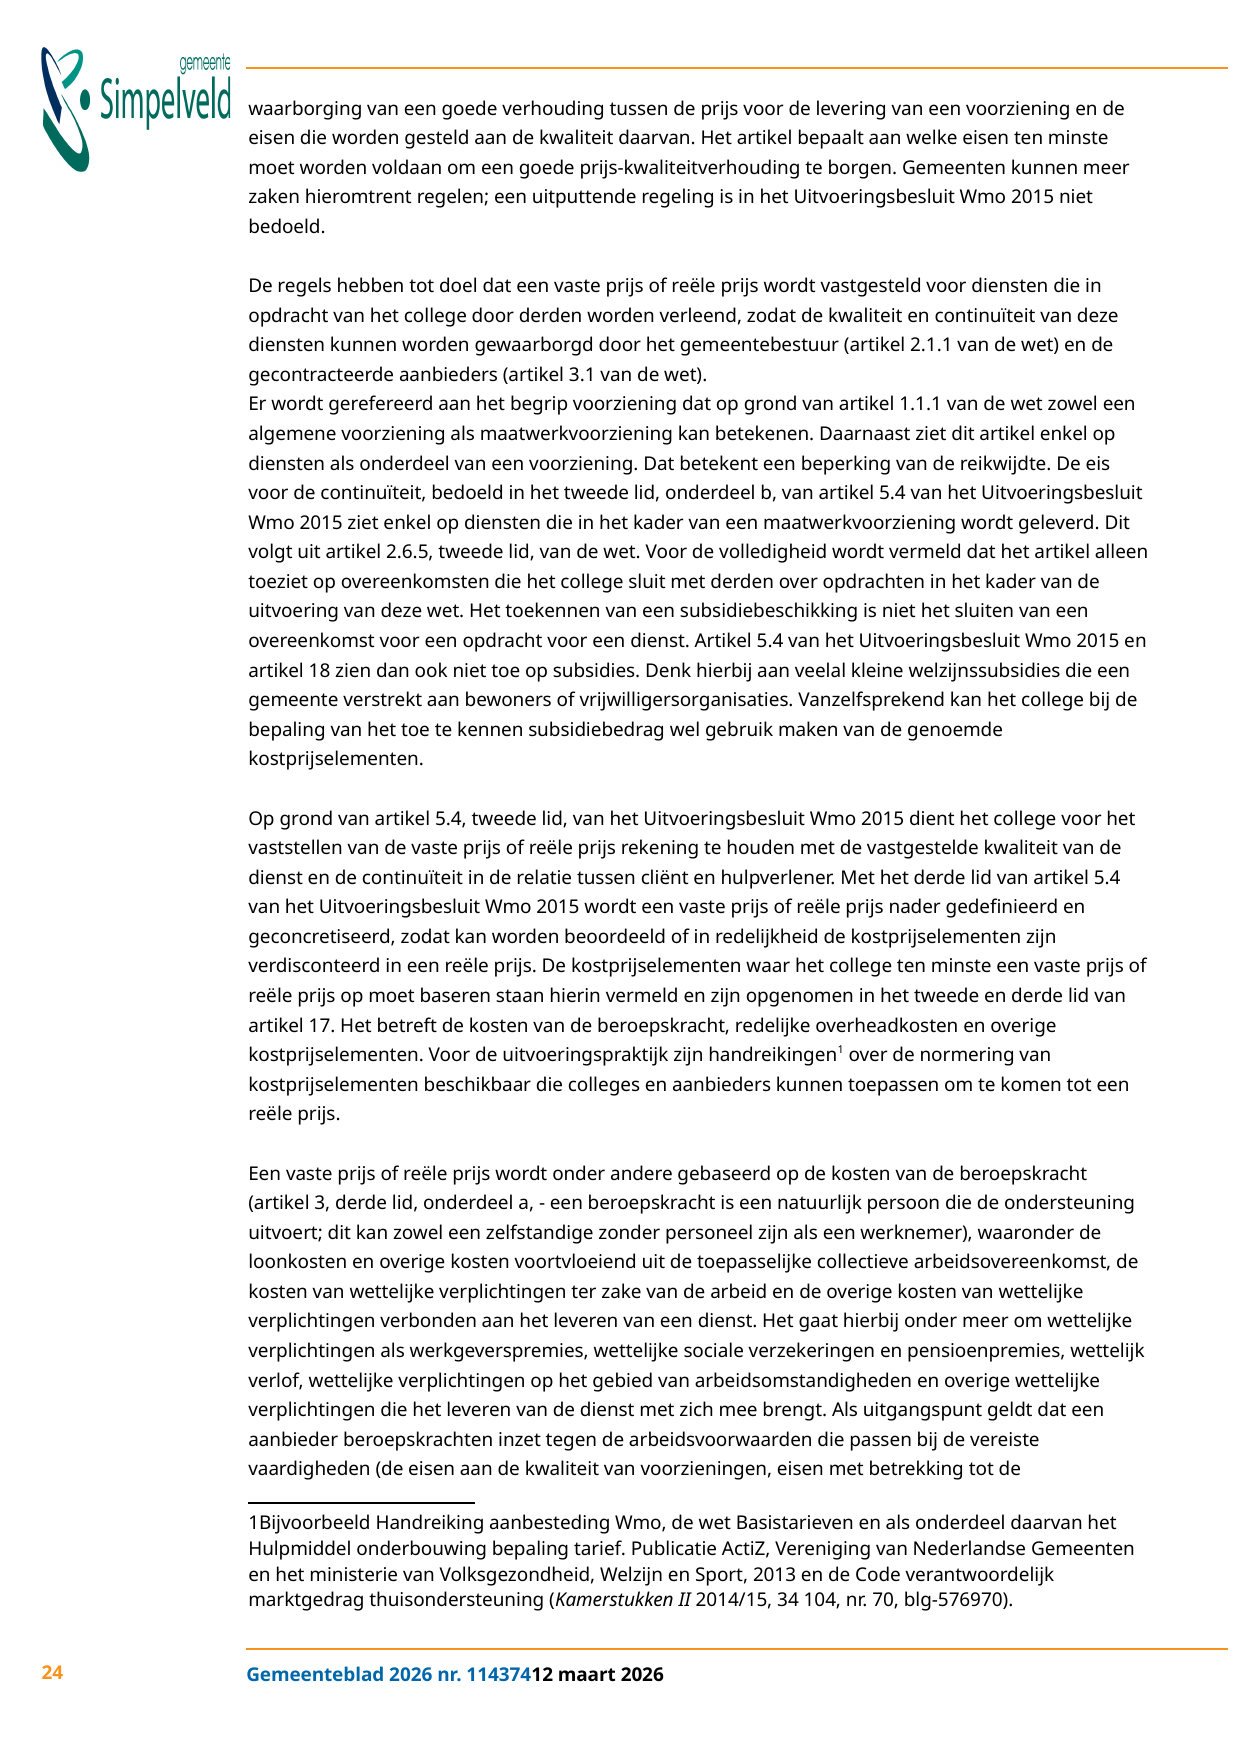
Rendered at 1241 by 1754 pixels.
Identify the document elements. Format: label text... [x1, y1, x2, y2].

text Op grond van artikel 5.4, tweede lid, van het Uitvoeringsbesluit Wmo 2015 dient het college voor het vaststellen van de vaste prijs of reële prijs rekening te houden met de vastgestelde kwaliteit van de dienst en de continuïteit in de relatie tussen cliënt en hulpverlener. Met het derde lid van artikel 5.4 van het Uitvoeringsbesluit Wmo 2015 wordt een vaste prijs of reële prijs nader gedefinieerd en geconcretiseerd, zodat kan worden beoordeeld of in redelijkheid de kostprijselementen zijn verdisconteerd in een reële prijs. De kostprijselementen waar het college ten minste een vaste prijs of reële prijs op moet baseren staan hierin vermeld en zijn opgenomen in het tweede en derde lid van artikel 17. Het betreft de kosten van de beroepskracht, redelijke overheadkosten en overige kostprijselementen. Voor de uitvoeringspraktijk zijn handreikingen over de normering van kostprijselementen beschikbaar die colleges en aanbieders kunnen toepassen om te komen tot een reële prijs. [248, 805, 1152, 1126]
text waarborging van een goede verhouding tussen de prijs voor de levering van een voorziening en de eisen die worden gesteld aan de kwaliteit daarvan. Het artikel bepaalt aan welke eisen ten minste moet worden voldaan om een goede prijs-kwaliteitverhouding te borgen. Gemeenten kunnen meer zaken hieromtrent regelen; een uitputtende regeling is in het Uitvoeringsbesluit Wmo 2015 niet bedoeld. [248, 95, 1152, 239]
picture [41, 47, 231, 172]
text De regels hebben tot doel dat een vaste prijs of reële prijs wordt vastgesteld voor diensten die in opdracht van het college door derden worden verleend, zodat de kwaliteit en continuïteit van deze diensten kunnen worden gewaarborgd door het gemeentebestuur (artikel 2.1.1 van de wet) en de gecontracteerde aanbieders (artikel 3.1 van de wet). [248, 272, 1152, 387]
text Bijvoorbeeld Handreiking aanbesteding Wmo, de wet Basistarieven en als onderdeel daarvan het Hulpmiddel onderbouwing bepaling tarief. Publicatie ActiZ, Vereniging van Nederlandse Gemeenten en het ministerie van Volksgezondheid, Welzijn en Sport, 2013 en de Code verantwoordelijk marktgedrag thuisondersteuning (Kamerstukken II 2014/15, 34 104, nr. 70, blg-576970). [248, 1509, 1152, 1612]
text Een vaste prijs of reële prijs wordt onder andere gebaseerd op de kosten van de beroepskracht (artikel 3, derde lid, onderdeel a, - een beroepskracht is een natuurlijk persoon die de ondersteuning uitvoert; dit kan zowel een zelfstandige zonder personeel zijn als een werknemer), waaronder de loonkosten en overige kosten voortvloeiend uit de toepasselijke collectieve arbeidsovereenkomst, de kosten van wettelijke verplichtingen ter zake van de arbeid en de overige kosten van wettelijke verplichtingen verbonden aan het leveren van een dienst. Het gaat hierbij onder meer om wettelijke verplichtingen als werkgeverspremies, wettelijke sociale verzekeringen en pensioenpremies, wettelijk verlof, wettelijke verplichtingen op het gebied van arbeidsomstandigheden en overige wettelijke verplichtingen die het leveren van de dienst met zich mee brengt. Als uitgangspunt geldt dat een aanbieder beroepskrachten inzet tegen de arbeidsvoorwaarden die passen bij de vereiste vaardigheden (de eisen aan de kwaliteit van voorzieningen, eisen met betrekking tot de [248, 1160, 1152, 1481]
text Er wordt gerefereerd aan het begrip voorziening dat op grond van artikel 1.1.1 van de wet zowel een algemene voorziening als maatwerkvoorziening kan betekenen. Daarnaast ziet dit artikel enkel op diensten als onderdeel van een voorziening. Dat betekent een beperking van de reikwijdte. De eis voor de continuïteit, bedoeld in het tweede lid, onderdeel b, van artikel 5.4 van het Uitvoeringsbesluit Wmo 2015 ziet enkel op diensten die in het kader van een maatwerkvoorziening wordt geleverd. Dit volgt uit artikel 2.6.5, tweede lid, van de wet. Voor de volledigheid wordt vermeld dat het artikel alleen toeziet op overeenkomsten die het college sluit met derden over opdrachten in het kader van de uitvoering van deze wet. Het toekennen van een subsidiebeschikking is niet het sluiten van een overeenkomst voor een opdracht voor een dienst. Artikel 5.4 van het Uitvoeringsbesluit Wmo 2015 en artikel 18 zien dan ook niet toe op subsidies. Denk hierbij aan veelal kleine welzijnssubsidies die een gemeente verstrekt aan bewoners of vrijwilligersorganisaties. Vanzelfsprekend kan het college bij de bepaling van het toe te kennen subsidiebedrag wel gebruik maken van de genoemde kostprijselementen. [248, 391, 1152, 771]
